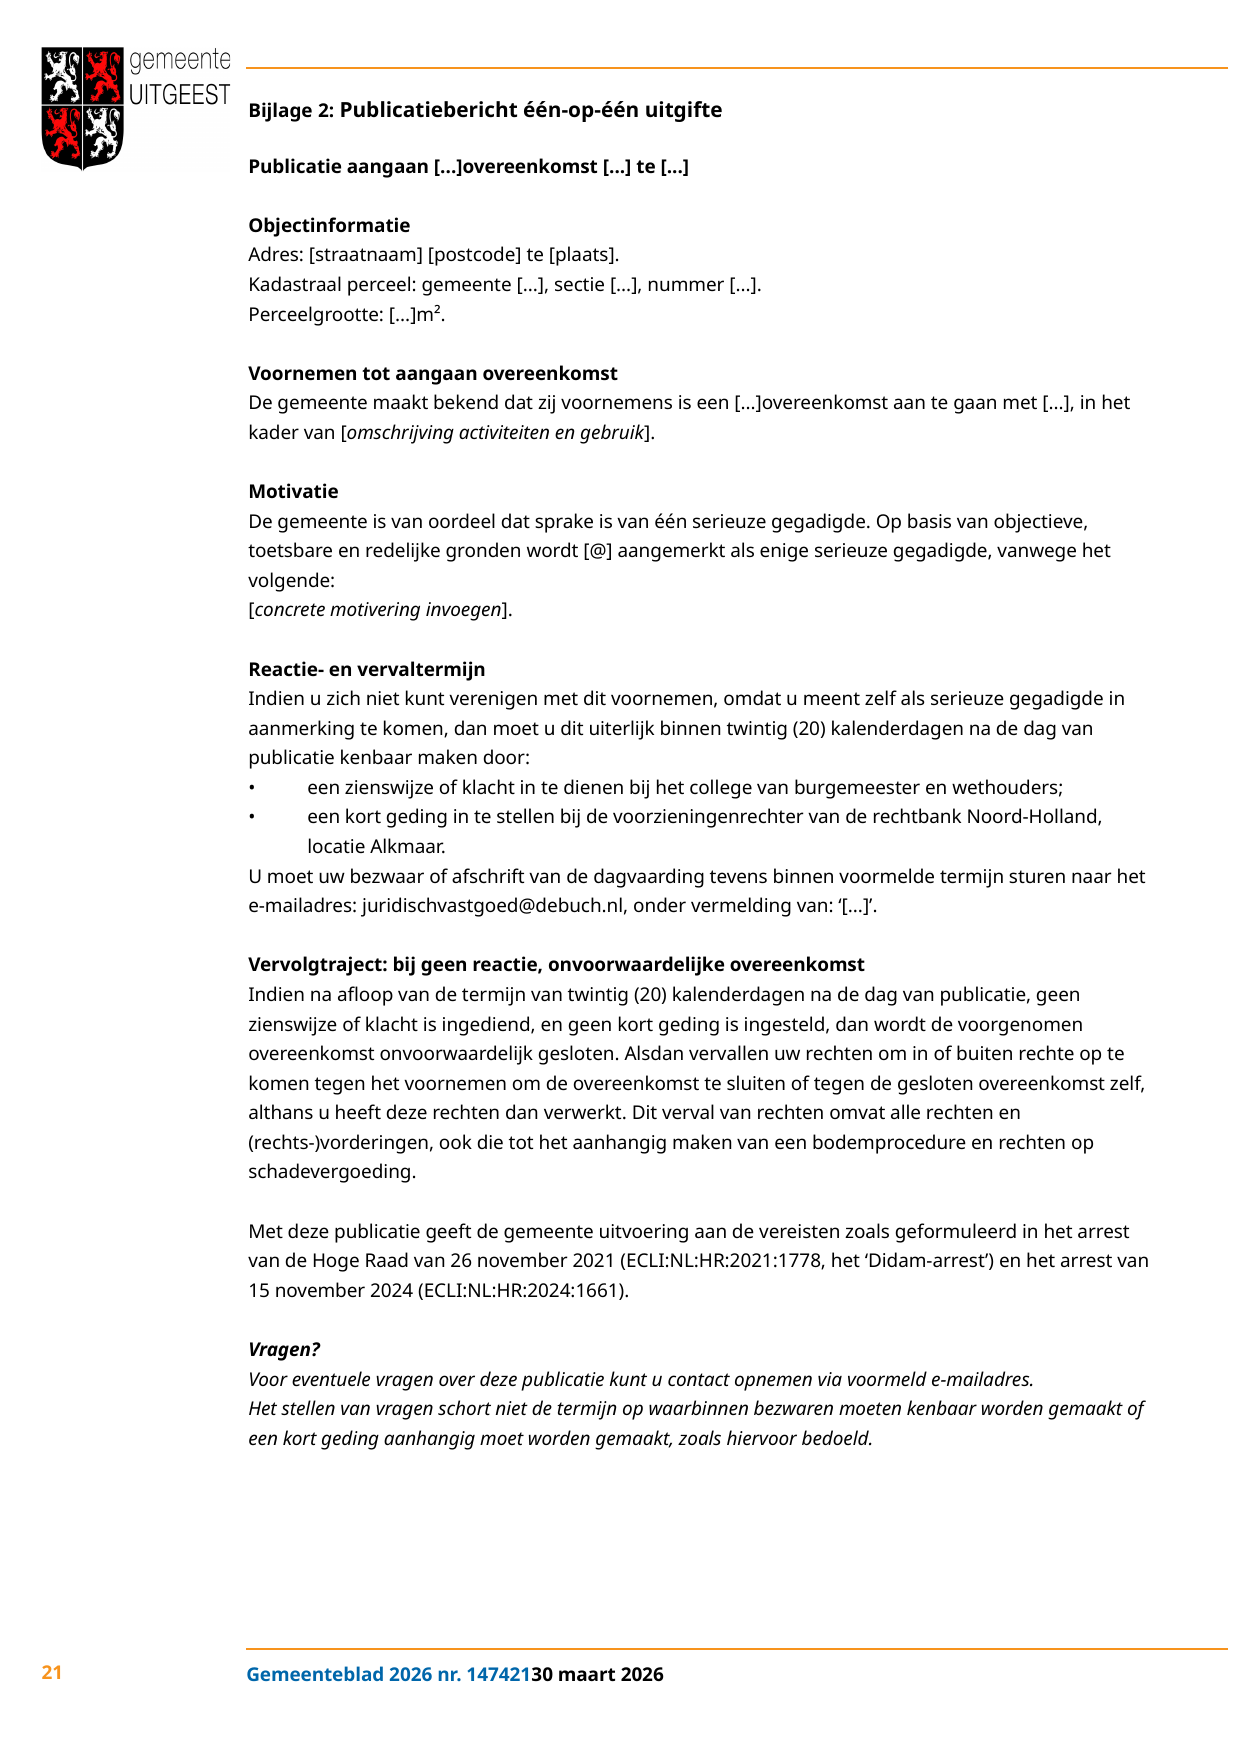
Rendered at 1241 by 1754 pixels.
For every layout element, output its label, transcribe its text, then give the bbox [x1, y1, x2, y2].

list een zienswijze of klacht in te dienen bij het college van burgemeester en wethouders; [248, 774, 1152, 800]
text Motivatie [248, 478, 1152, 504]
text [concrete motivering invoegen]. [248, 597, 1152, 622]
text Perceelgrootte: [...]m². [248, 301, 1152, 327]
text Indien u zich niet kunt verenigen met dit voornemen, omdat u meent zelf als serieuze gegadigde in aanmerking te komen, dan moet u dit uiterlijk binnen twintig (20) kalenderdagen na de dag van publicatie kenbaar maken door: [248, 685, 1152, 770]
picture [41, 47, 231, 172]
text Objectinformatie [248, 212, 1152, 238]
text Kadastraal perceel: gemeente [...], sectie [...], nummer [...]. [248, 271, 1152, 297]
text Indien na afloop van de termijn van twintig (20) kalenderdagen na de dag van publicatie, geen zienswijze of klacht is ingediend, en geen kort geding is ingesteld, dan wordt de voorgenomen overeenkomst onvoorwaardelijk gesloten. Alsdan vervallen uw rechten om in of buiten rechte op te komen tegen het voornemen om de overeenkomst te sluiten of tegen de gesloten overeenkomst zelf, althans u heeft deze rechten dan verwerkt. Dit verval van rechten omvat alle rechten en (rechts-)vorderingen, ook die tot het aanhangig maken van een bodemprocedure en rechten op schadevergoeding. [248, 981, 1152, 1184]
text U moet uw bezwaar of afschrift van de dagvaarding tevens binnen voormelde termijn sturen naar het e-mailadres: juridischvastgoed@debuch.nl, onder vermelding van: ‘[...]’. [248, 863, 1152, 918]
text Vragen? [248, 1336, 1152, 1362]
text De gemeente is van oordeel dat sprake is van één serieuze gegadigde. Op basis van objectieve, toetsbare en redelijke gronden wordt [@] aangemerkt als enige serieuze gegadigde, vanwege het volgende: [248, 508, 1152, 593]
text Reactie- en vervaltermijn [248, 656, 1152, 682]
list een kort geding in te stellen bij de voorzieningenrechter van de rechtbank Noord-Holland, locatie Alkmaar. [248, 804, 1152, 859]
text Met deze publicatie geeft de gemeente uitvoering aan de vereisten zoals geformuleerd in het arrest van de Hoge Raad van 26 november 2021 (ECLI:NL:HR:2021:1778, het ‘Didam-arrest’) en het arrest van 15 november 2024 (ECLI:NL:HR:2024:1661). [248, 1218, 1152, 1303]
text Bijlage 2: Publicatiebericht één-op-één uitgifte [248, 95, 1152, 123]
text Voor eventuele vragen over deze publicatie kunt u contact opnemen via voormeld e-mailadres. [248, 1366, 1152, 1392]
text Voornemen tot aangaan overeenkomst [248, 360, 1152, 386]
text Adres: [straatnaam] [postcode] te [plaats]. [248, 242, 1152, 267]
text Het stellen van vragen schort niet de termijn op waarbinnen bezwaren moeten kenbaar worden gemaakt of een kort geding aanhangig moet worden gemaakt, zoals hiervoor bedoeld. [248, 1395, 1152, 1451]
text De gemeente maakt bekend dat zij voornemens is een [...]overeenkomst aan te gaan met [...], in het kader van [omschrijving activiteiten en gebruik]. [248, 389, 1152, 445]
text Publicatie aangaan [...]overeenkomst [...] te [...] [248, 153, 1152, 179]
text Vervolgtraject: bij geen reactie, onvoorwaardelijke overeenkomst [248, 952, 1152, 977]
